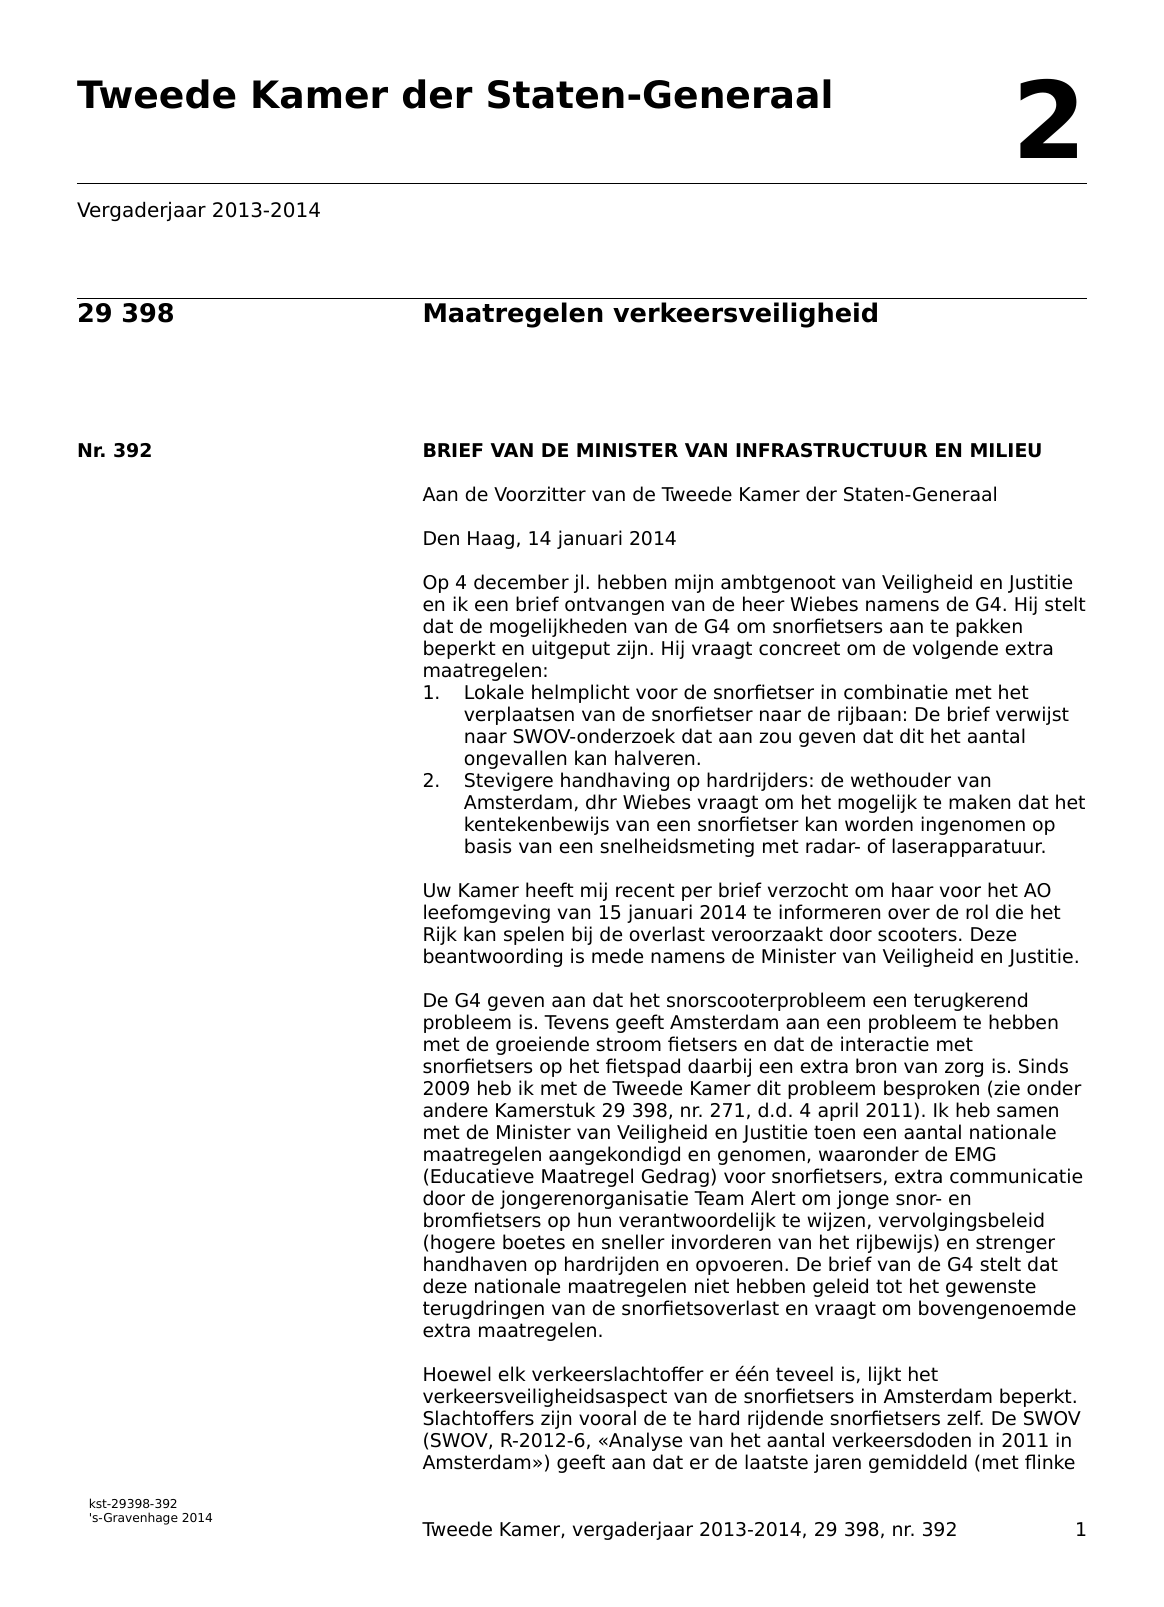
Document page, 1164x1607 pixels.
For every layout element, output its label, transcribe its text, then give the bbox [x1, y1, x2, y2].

text Den Haag, 14 januari 2014 [422, 528, 1087, 550]
text De G4 geven aan dat het snorscooterprobleem een terugkerend probleem is. Tevens geeft Amsterdam aan een probleem te hebben met de groeiende stroom fietsers en dat de interactie met snorfietsers op het fietspad daarbij een extra bron van zorg is. Sinds 2009 heb ik met de Tweede Kamer dit probleem besproken (zie onder andere Kamerstuk 29 398, nr. 271, d.d. 4 april 2011). Ik heb samen met de Minister van Veiligheid en Justitie toen een aantal nationale maatregelen aangekondigd en genomen, waaronder de EMG (Educatieve Maatregel Gedrag) voor snorfietsers, extra communicatie door de jongerenorganisatie Team Alert om jonge snor- en bromfietsers op hun verantwoordelijk te wijzen, vervolgingsbeleid (hogere boetes en sneller invorderen van het rijbewijs) en strenger handhaven op hardrijden en opvoeren. De brief van de G4 stelt dat deze nationale maatregelen niet hebben geleid tot het gewenste terugdringen van de snorfietsoverlast en vraagt om bovengenoemde extra maatregelen. [422, 990, 1087, 1342]
table_header 2 [886, 59, 1087, 183]
text Hoewel elk verkeerslachtoffer er één teveel is, lijkt het verkeersveiligheidsaspect van de snorfietsers in Amsterdam beperkt. Slachtoffers zijn vooral de te hard rijdende snorfietsers zelf. De SWOV (SWOV, R-2012-6, «Analyse van het aantal verkeersdoden in 2011 in Amsterdam») geeft aan dat er de laatste jaren gemiddeld (met flinke [422, 1364, 1087, 1474]
text 2. Stevigere handhaving op hardrijders: de wethouder van Amsterdam, dhr Wiebes vraagt om het mogelijk te maken dat het kentekenbewijs van een snorfietser kan worden ingenomen op basis van een snelheidsmeting met radar- of laserapparatuur. [422, 770, 1087, 858]
subtitle Nr. 392 BRIEF VAN DE MINISTER VAN INFRASTRUCTUUR EN MILIEU [77, 440, 1087, 462]
subtitle 29 398 Maatregelen verkeersveiligheid [77, 299, 1087, 329]
text Op 4 december jl. hebben mijn ambtgenoot van Veiligheid en Justitie en ik een brief ontvangen van de heer Wiebes namens de G4. Hij stelt dat de mogelijkheden van de G4 om snorfietsers aan te pakken beperkt en uitgeput zijn. Hij vraagt concreet om de volgende extra maatregelen: [422, 572, 1087, 682]
table_header Tweede Kamer der Staten-Generaal [77, 59, 886, 183]
text Uw Kamer heeft mij recent per brief verzocht om haar voor het AO leefomgeving van 15 januari 2014 te informeren over de rol die het Rijk kan spelen bij de overlast veroorzaakt door scooters. Deze beantwoording is mede namens de Minister van Veiligheid en Justitie. [422, 880, 1087, 968]
text 's-Gravenhage 2014 [88, 1511, 323, 1525]
text kst-29398-392 [88, 1497, 323, 1511]
text 1. Lokale helmplicht voor de snorfietser in combinatie met het verplaatsen van de snorfietser naar de rijbaan: De brief verwijst naar SWOV-onderzoek dat aan zou geven dat dit het aantal ongevallen kan halveren. [422, 682, 1087, 770]
text Aan de Voorzitter van de Tweede Kamer der Staten-Generaal [422, 484, 1087, 506]
table_cell Vergaderjaar 2013-2014 [77, 184, 1087, 298]
